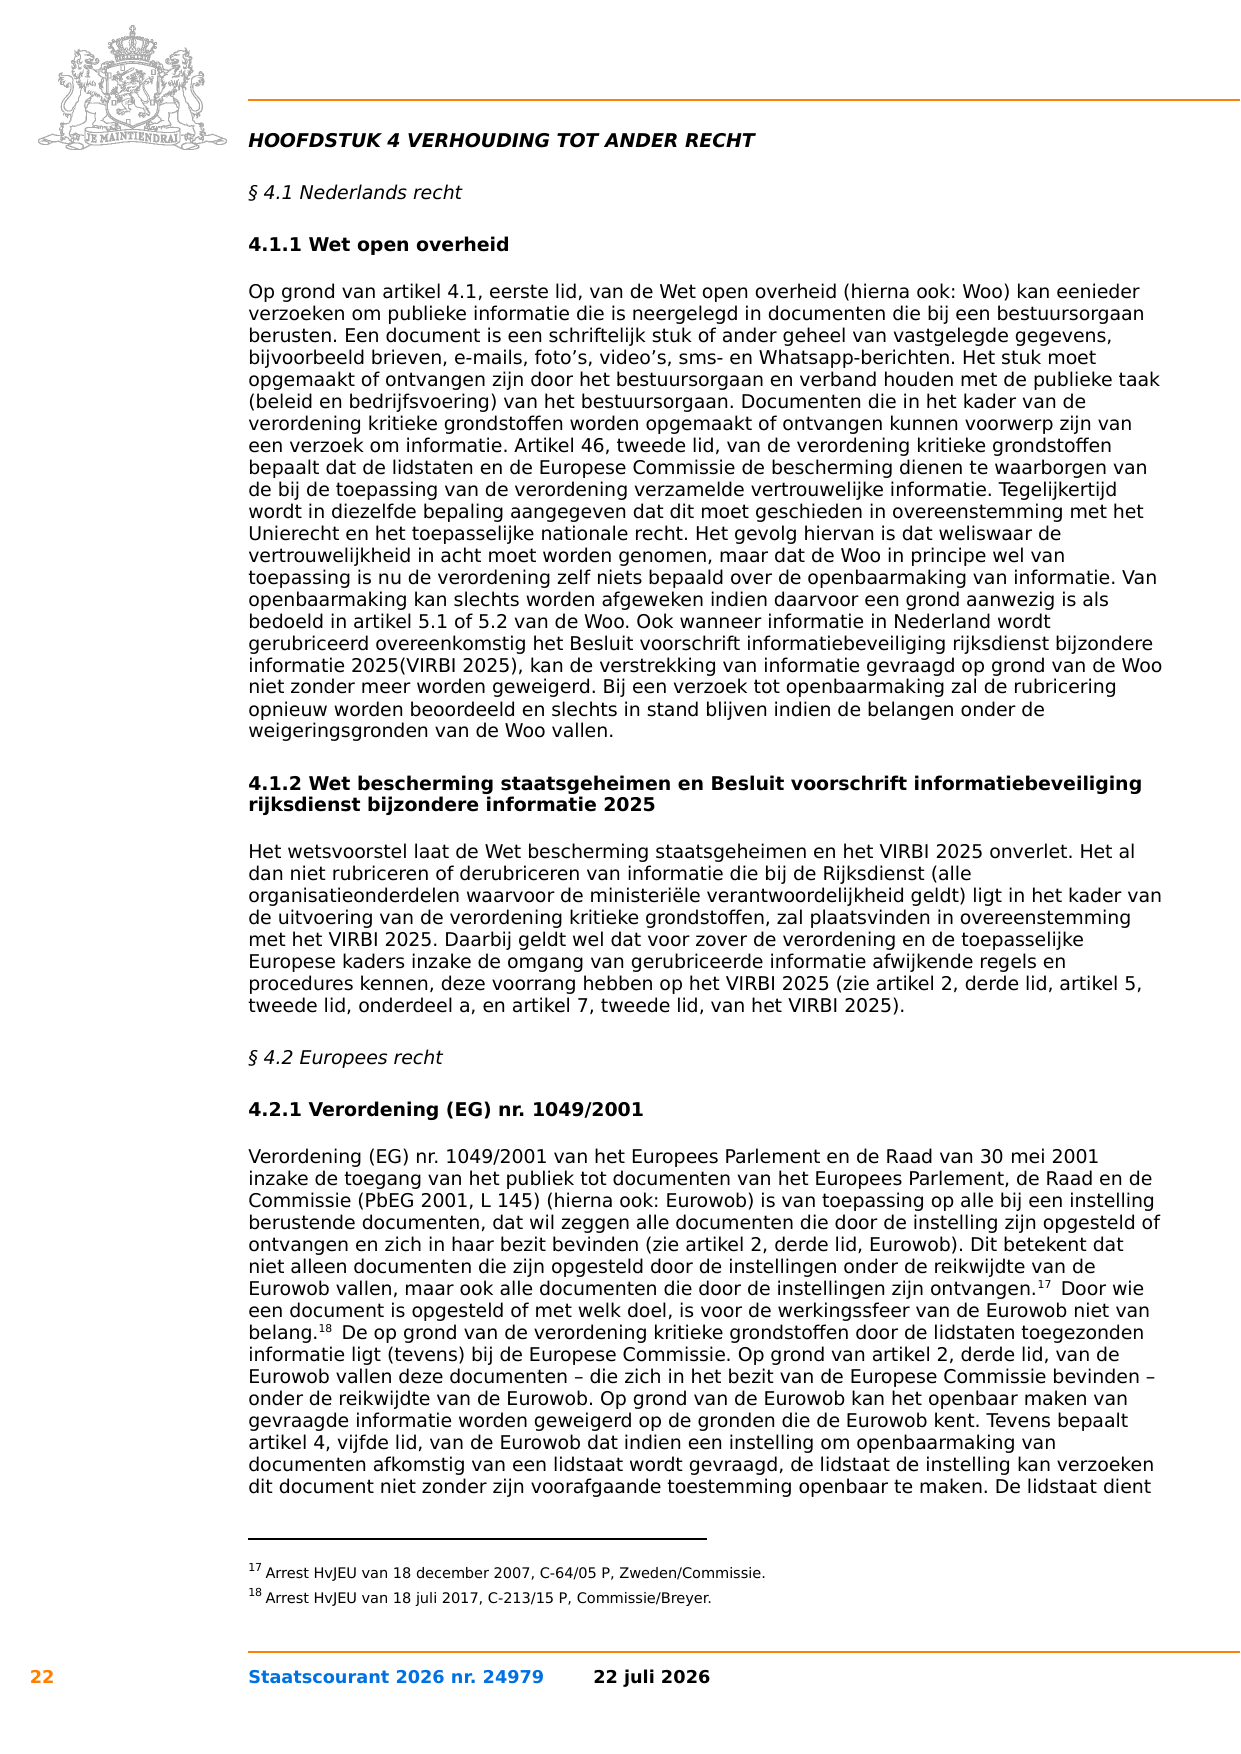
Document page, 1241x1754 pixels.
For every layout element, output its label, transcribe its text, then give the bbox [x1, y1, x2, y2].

picture [38, 25, 227, 150]
subtitle HOOFDSTUK 4 VERHOUDING TOT ANDER RECHT [248, 130, 1163, 152]
subtitle 4.1.2 Wet bescherming staatsgeheimen en Besluit voorschrift informatiebeveiliging rijksdienst bijzondere informatie 2025 [248, 772, 1163, 816]
subtitle 4.1.1 Wet open overheid [248, 234, 1163, 256]
subtitle 4.2.1 Verordening (EG) nr. 1049/2001 [248, 1099, 1163, 1121]
text Verordening (EG) nr. 1049/2001 van het Europees Parlement en de Raad van 30 mei 2001 inzake de toegang van het publiek tot documenten van het Europees Parlement, de Raad en de Commissie (PbEG 2001, L 145) (hierna ook: Eurowob) is van toepassing op alle bij een instelling berustende documenten, dat wil zeggen alle documenten die door de instelling zijn opgesteld of ontvangen en zich in haar bezit bevinden (zie artikel 2, derde lid, Eurowob). Dit betekent dat niet alleen documenten die zijn opgesteld door de instellingen onder de reikwijdte van de Eurowob vallen, maar ook alle documenten die door de instellingen zijn ontvangen. Door wie een document is opgesteld of met welk doel, is voor de werkingssfeer van de Eurowob niet van belang. De op grond van de verordening kritieke grondstoffen door de lidstaten toegezonden informatie ligt (tevens) bij de Europese Commissie. Op grond van artikel 2, derde lid, van de Eurowob vallen deze documenten – die zich in het bezit van de Europese Commissie bevinden – onder de reikwijdte van de Eurowob. Op grond van de Eurowob kan het openbaar maken van gevraagde informatie worden geweigerd op de gronden die de Eurowob kent. Tevens bepaalt artikel 4, vijfde lid, van de Eurowob dat indien een instelling om openbaarmaking van documenten afkomstig van een lidstaat wordt gevraagd, de lidstaat de instelling kan verzoeken dit document niet zonder zijn voorafgaande toestemming openbaar te maken. De lidstaat dient [248, 1146, 1163, 1498]
text Arrest HvJEU van 18 juli 2017, C-213/15 P, Commissie/Breyer. [248, 1586, 1163, 1608]
subtitle § 4.2 Europees recht [248, 1047, 1163, 1069]
text Op grond van artikel 4.1, eerste lid, van de Wet open overheid (hierna ook: Woo) kan eenieder verzoeken om publieke informatie die is neergelegd in documenten die bij een bestuursorgaan berusten. Een document is een schriftelijk stuk of ander geheel van vastgelegde gegevens, bijvoorbeeld brieven, e-mails, foto’s, video’s, sms- en Whatsapp-berichten. Het stuk moet opgemaakt of ontvangen zijn door het bestuursorgaan en verband houden met de publieke taak (beleid en bedrijfsvoering) van het bestuursorgaan. Documenten die in het kader van de verordening kritieke grondstoffen worden opgemaakt of ontvangen kunnen voorwerp zijn van een verzoek om informatie. Artikel 46, tweede lid, van de verordening kritieke grondstoffen bepaalt dat de lidstaten en de Europese Commissie de bescherming dienen te waarborgen van de bij de toepassing van de verordening verzamelde vertrouwelijke informatie. Tegelijkertijd wordt in diezelfde bepaling aangegeven dat dit moet geschieden in overeenstemming met het Unierecht en het toepasselijke nationale recht. Het gevolg hiervan is dat weliswaar de vertrouwelijkheid in acht moet worden genomen, maar dat de Woo in principe wel van toepassing is nu de verordening zelf niets bepaald over de openbaarmaking van informatie. Van openbaarmaking kan slechts worden afgeweken indien daarvoor een grond aanwezig is als bedoeld in artikel 5.1 of 5.2 van de Woo. Ook wanneer informatie in Nederland wordt gerubriceerd overeenkomstig het Besluit voorschrift informatiebeveiliging rijksdienst bijzondere informatie 2025(VIRBI 2025), kan de verstrekking van informatie gevraagd op grond van de Woo niet zonder meer worden geweigerd. Bij een verzoek tot openbaarmaking zal de rubricering opnieuw worden beoordeeld en slechts in stand blijven indien de belangen onder de weigeringsgronden van de Woo vallen. [248, 281, 1163, 742]
subtitle § 4.1 Nederlands recht [248, 182, 1163, 204]
text Het wetsvoorstel laat de Wet bescherming staatsgeheimen en het VIRBI 2025 onverlet. Het al dan niet rubriceren of derubriceren van informatie die bij de Rijksdienst (alle organisatieonderdelen waarvoor de ministeriële verantwoordelijkheid geldt) ligt in het kader van de uitvoering van de verordening kritieke grondstoffen, zal plaatsvinden in overeenstemming met het VIRBI 2025. Daarbij geldt wel dat voor zover de verordening en de toepasselijke Europese kaders inzake de omgang van gerubriceerde informatie afwijkende regels en procedures kennen, deze voorrang hebben op het VIRBI 2025 (zie artikel 2, derde lid, artikel 5, tweede lid, onderdeel a, en artikel 7, tweede lid, van het VIRBI 2025). [248, 841, 1163, 1017]
text Arrest HvJEU van 18 december 2007, C-64/05 P, Zweden/Commissie. [248, 1561, 1163, 1583]
